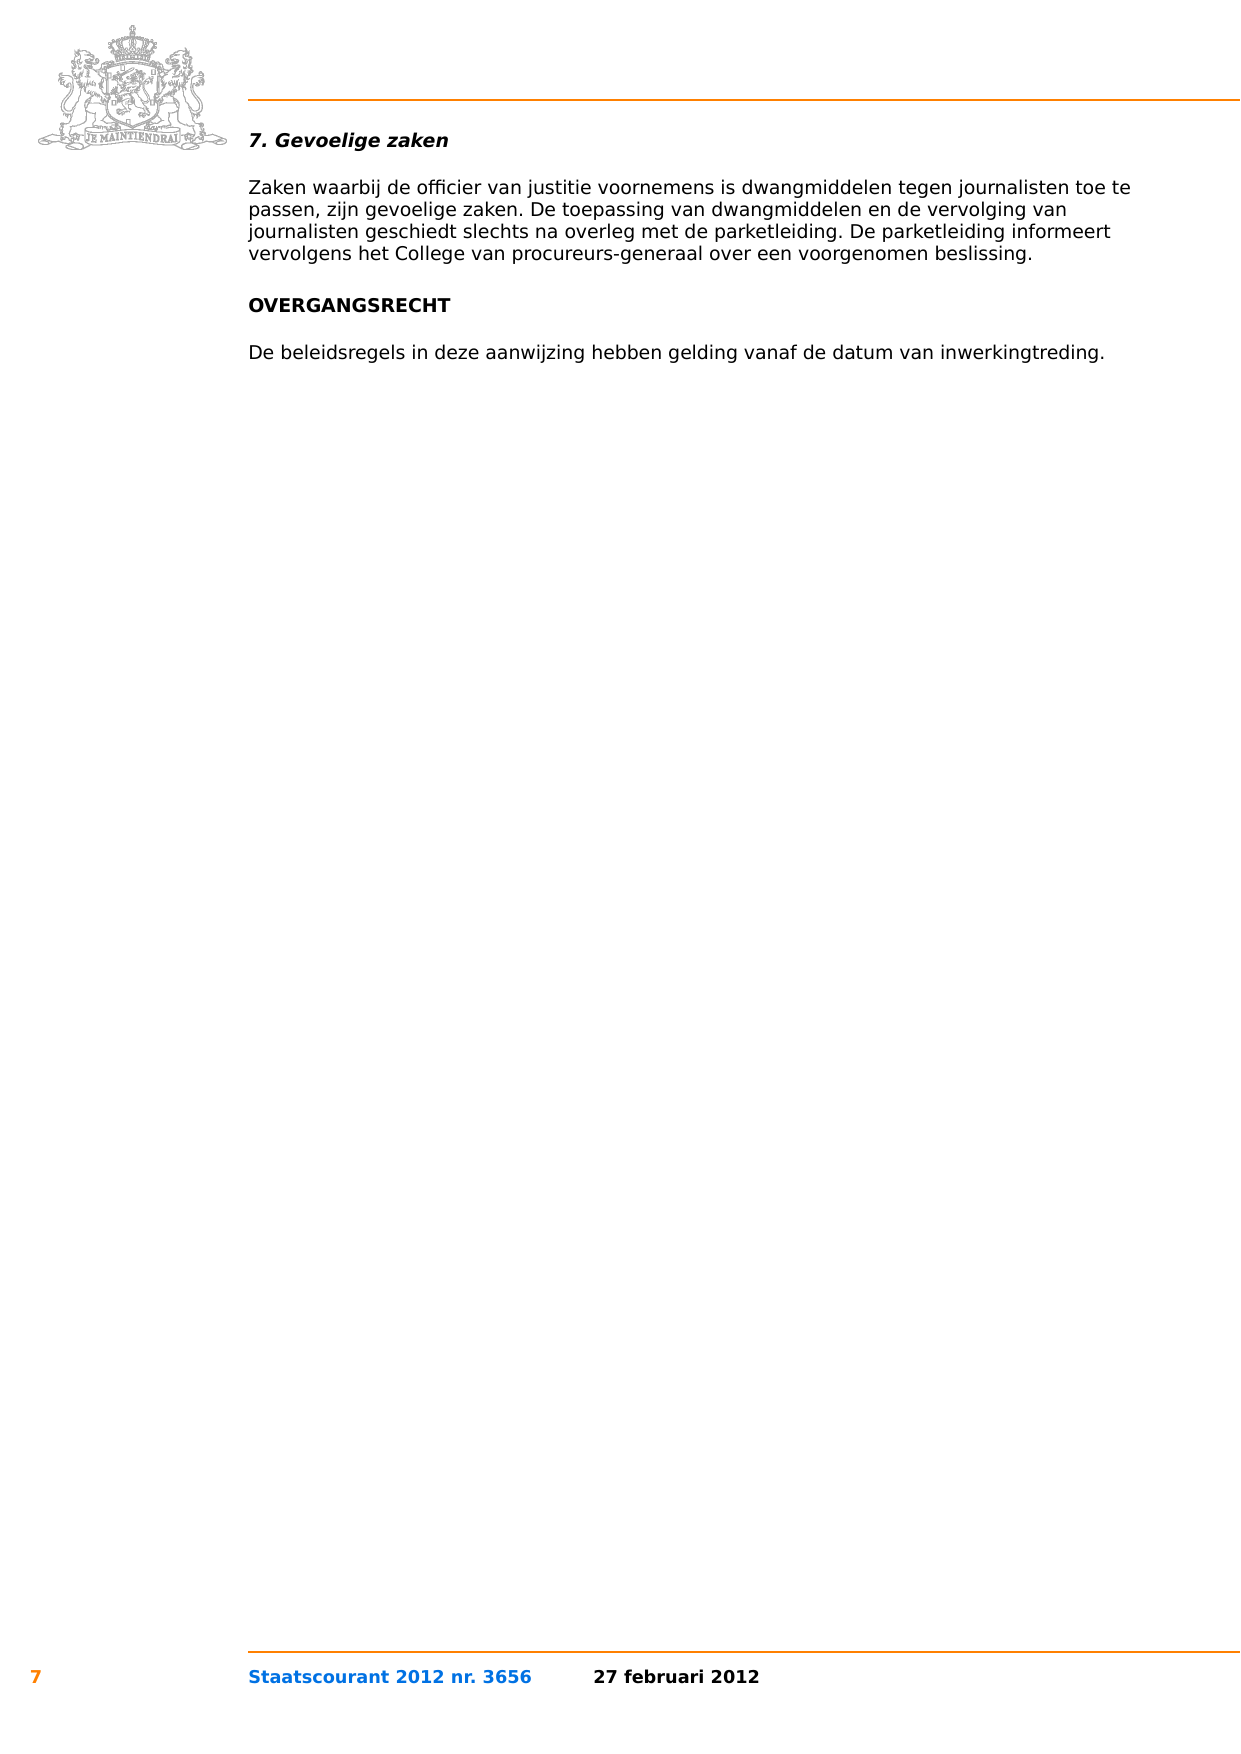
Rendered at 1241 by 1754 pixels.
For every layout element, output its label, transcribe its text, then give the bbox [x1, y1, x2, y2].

text De beleidsregels in deze aanwijzing hebben gelding vanaf de datum van inwerkingtreding. [248, 342, 1163, 364]
subtitle OVERGANGSRECHT [248, 295, 1163, 317]
picture [38, 25, 227, 150]
text Zaken waarbij de officier van justitie voornemens is dwangmiddelen tegen journalisten toe te passen, zijn gevoelige zaken. De toepassing van dwangmiddelen en de vervolging van journalisten geschiedt slechts na overleg met de parketleiding. De parketleiding informeert vervolgens het College van procureurs-generaal over een voorgenomen beslissing. [248, 177, 1163, 265]
subtitle 7. Gevoelige zaken [248, 130, 1163, 152]
